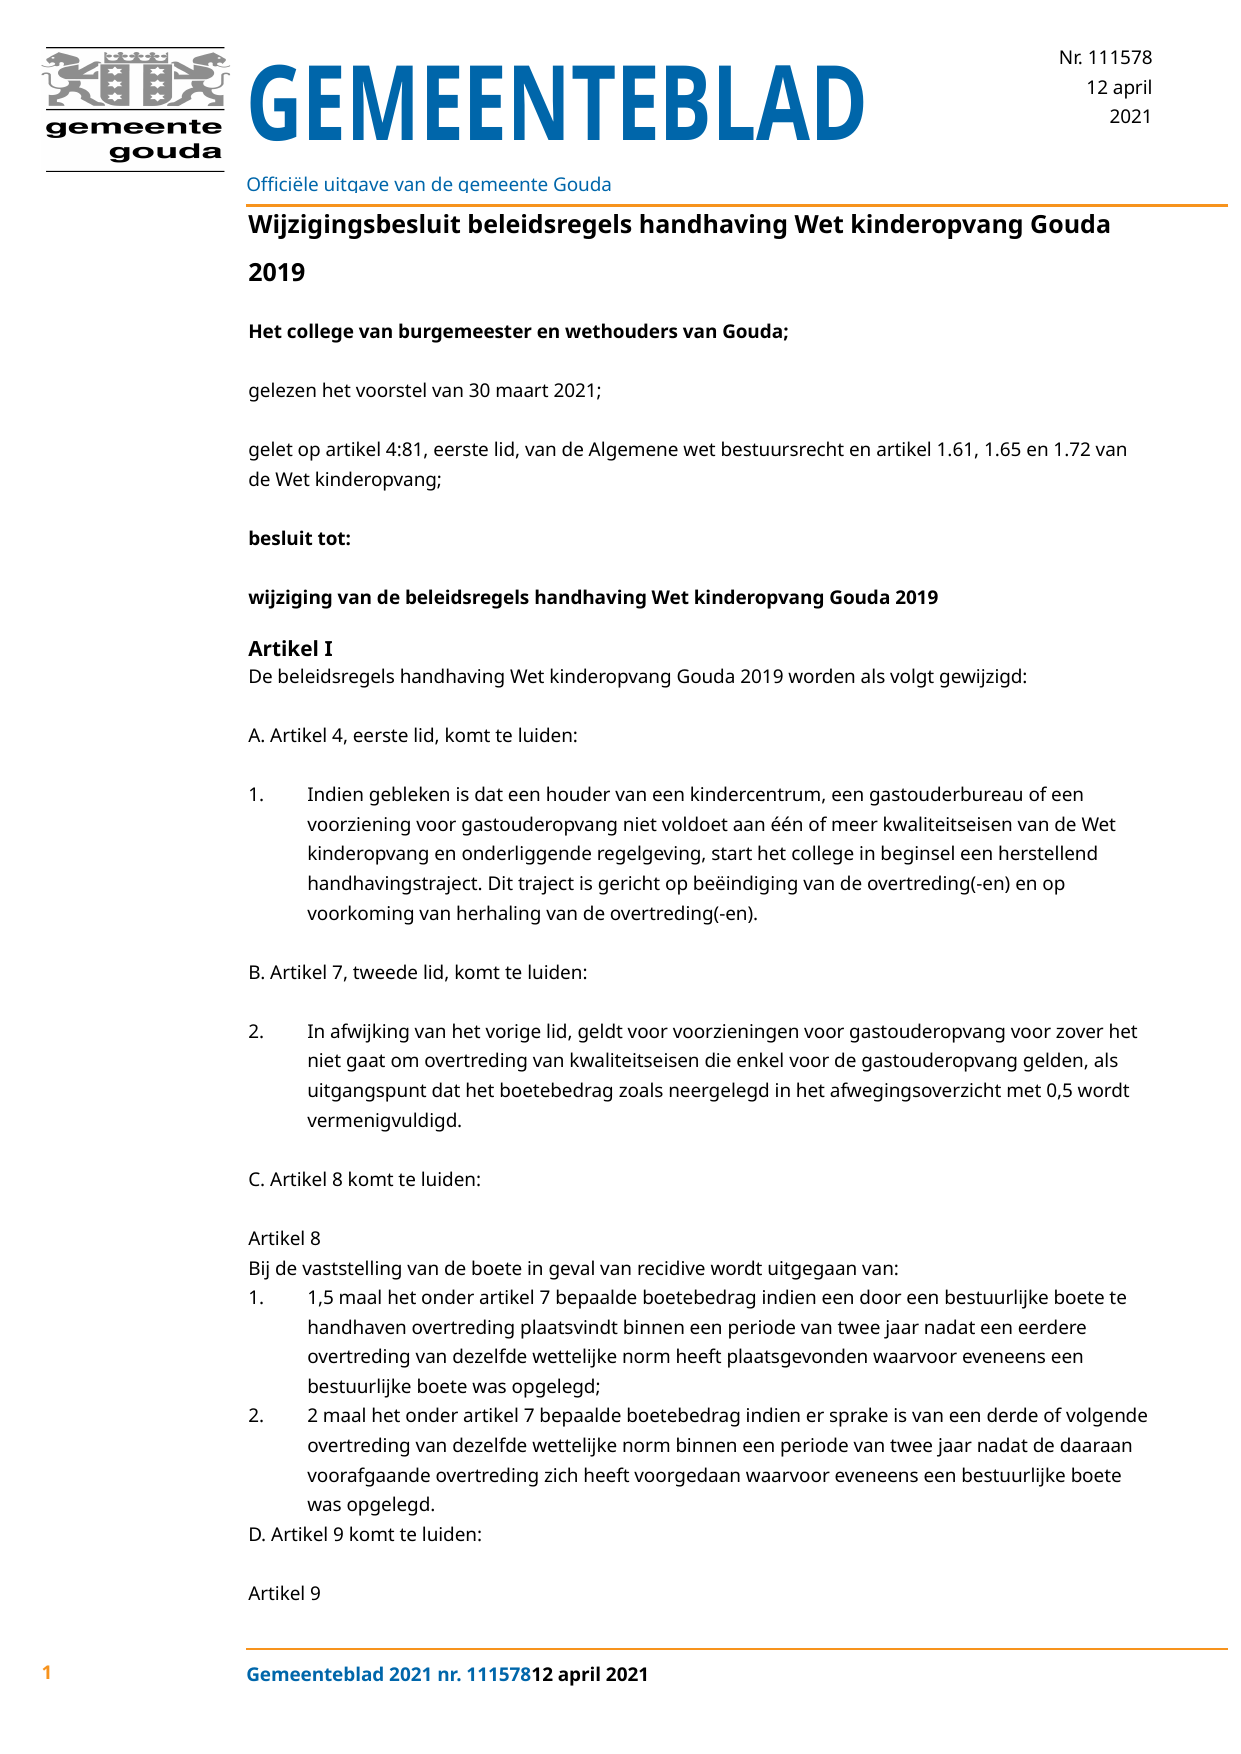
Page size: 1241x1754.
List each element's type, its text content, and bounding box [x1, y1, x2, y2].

list In afwijking van het vorige lid, geldt voor voorzieningen voor gastouderopvang voor zover het niet gaat om overtreding van kwaliteitseisen die enkel voor de gastouderopvang gelden, als uitgangspunt dat het boetebedrag zoals neergelegd in het afwegingsoverzicht met 0,5 wordt vermenigvuldigd. [248, 1018, 1152, 1132]
text B. Artikel 7, tweede lid, komt te luiden: [248, 959, 1152, 984]
text D. Artikel 9 komt te luiden: [248, 1521, 1152, 1547]
text Wijzigingsbesluit beleidsregels handhaving Wet kinderopvang Gouda 2019 [248, 207, 1152, 288]
text besluit tot: [248, 525, 1152, 551]
list 1,5 maal het onder artikel 7 bepaalde boetebedrag indien een door een bestuurlijke boete te handhaven overtreding plaatsvindt binnen een periode van twee jaar nadat een eerdere overtreding van dezelfde wettelijke norm heeft plaatsgevonden waarvoor eveneens een bestuurlijke boete was opgelegd; [248, 1284, 1152, 1399]
list Indien gebleken is dat een houder van een kindercentrum, een gastouderbureau of een voorziening voor gastouderopvang niet voldoet aan één of meer kwaliteitseisen van de Wet kinderopvang en onderliggende regelgeving, start het college in beginsel een herstellend handhavingstraject. Dit traject is gericht op beëindiging van de overtreding(-en) en op voorkoming van herhaling van de overtreding(-en). [248, 781, 1152, 925]
text C. Artikel 8 komt te luiden: [248, 1166, 1152, 1192]
text wijziging van de beleidsregels handhaving Wet kinderopvang Gouda 2019 [248, 584, 1152, 610]
list 2 maal het onder artikel 7 bepaalde boetebedrag indien er sprake is van een derde of volgende overtreding van dezelfde wettelijke norm binnen een periode van twee jaar nadat de daaraan voorafgaande overtreding zich heeft voorgedaan waarvoor eveneens een bestuurlijke boete was opgelegd. [248, 1403, 1152, 1517]
text gelet op artikel 4:81, eerste lid, van de Algemene wet bestuursrecht en artikel 1.61, 1.65 en 1.72 van de Wet kinderopvang; [248, 436, 1152, 492]
text Artikel I [248, 634, 1152, 663]
picture [41, 47, 231, 172]
text De beleidsregels handhaving Wet kinderopvang Gouda 2019 worden als volgt gewijzigd: [248, 663, 1152, 689]
text Het college van burgemeester en wethouders van Gouda; [248, 318, 1152, 344]
text Artikel 8 [248, 1225, 1152, 1251]
text A. Artikel 4, eerste lid, komt te luiden: [248, 722, 1152, 748]
text Bij de vaststelling van de boete in geval van recidive wordt uitgegaan van: [248, 1255, 1152, 1280]
text gelezen het voorstel van 30 maart 2021; [248, 377, 1152, 403]
text Artikel 9 [248, 1580, 1152, 1606]
